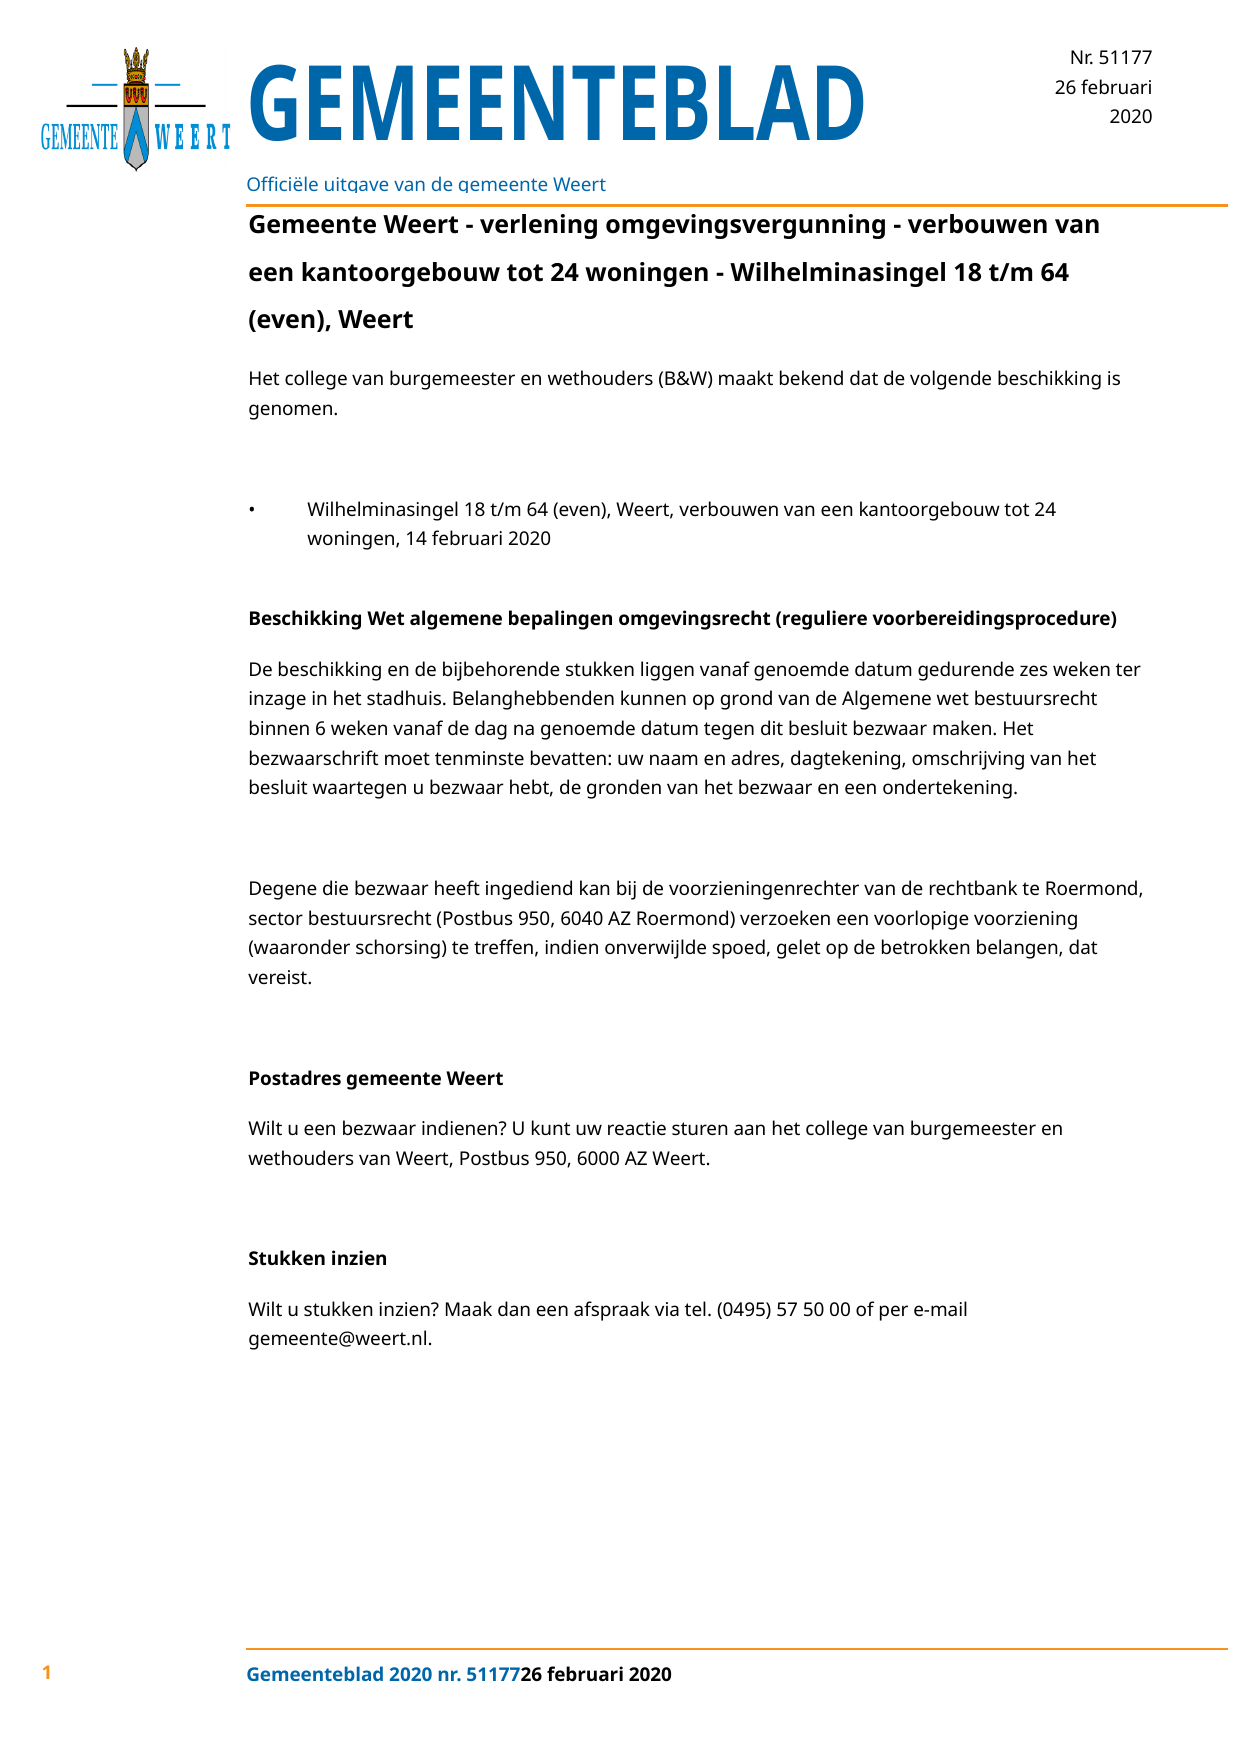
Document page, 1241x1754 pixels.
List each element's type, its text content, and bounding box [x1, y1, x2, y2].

text De beschikking en de bijbehorende stukken liggen vanaf genoemde datum gedurende zes weken ter inzage in het stadhuis. Belanghebbenden kunnen op grond van de Algemene wet bestuursrecht binnen 6 weken vanaf de dag na genoemde datum tegen dit besluit bezwaar maken. Het bezwaarschrift moet tenminste bevatten: uw naam en adres, dagtekening, omschrijving van het besluit waartegen u bezwaar hebt, de gronden van het bezwaar en een ondertekening. [248, 656, 1152, 800]
text Het college van burgemeester en wethouders (B&W) maakt bekend dat de volgende beschikking is genomen. [248, 366, 1152, 421]
text Postadres gemeente Weert [248, 1065, 1152, 1090]
text Wilt u een bezwaar indienen? U kunt uw reactie sturen aan het college van burgemeester en wethouders van Weert, Postbus 950, 6000 AZ Weert. [248, 1115, 1152, 1170]
text Gemeente Weert - verlening omgevingsvergunning - verbouwen van een kantoorgebouw tot 24 woningen - Wilhelminasingel 18 t/m 64 (even), Weert [248, 207, 1152, 336]
text Degene die bezwaar heeft ingediend kan bij de voorzieningenrechter van de rechtbank te Roermond, sector bestuursrecht (Postbus 950, 6040 AZ Roermond) verzoeken een voorlopige voorziening (waaronder schorsing) te treffen, indien onverwijlde spoed, gelet op de betrokken belangen, dat vereist. [248, 875, 1152, 989]
text Beschikking Wet algemene bepalingen omgevingsrecht (reguliere voorbereidingsprocedure) [248, 606, 1152, 631]
text Stukken inzien [248, 1246, 1152, 1271]
text Wilt u stukken inzien? Maak dan een afspraak via tel. (0495) 57 50 00 of per e-mail gemeente@weert.nl. [248, 1296, 1152, 1351]
picture [41, 47, 231, 172]
list Wilhelminasingel 18 t/m 64 (even), Weert, verbouwen van een kantoorgebouw tot 24 woningen, 14 februari 2020 [248, 496, 1152, 551]
